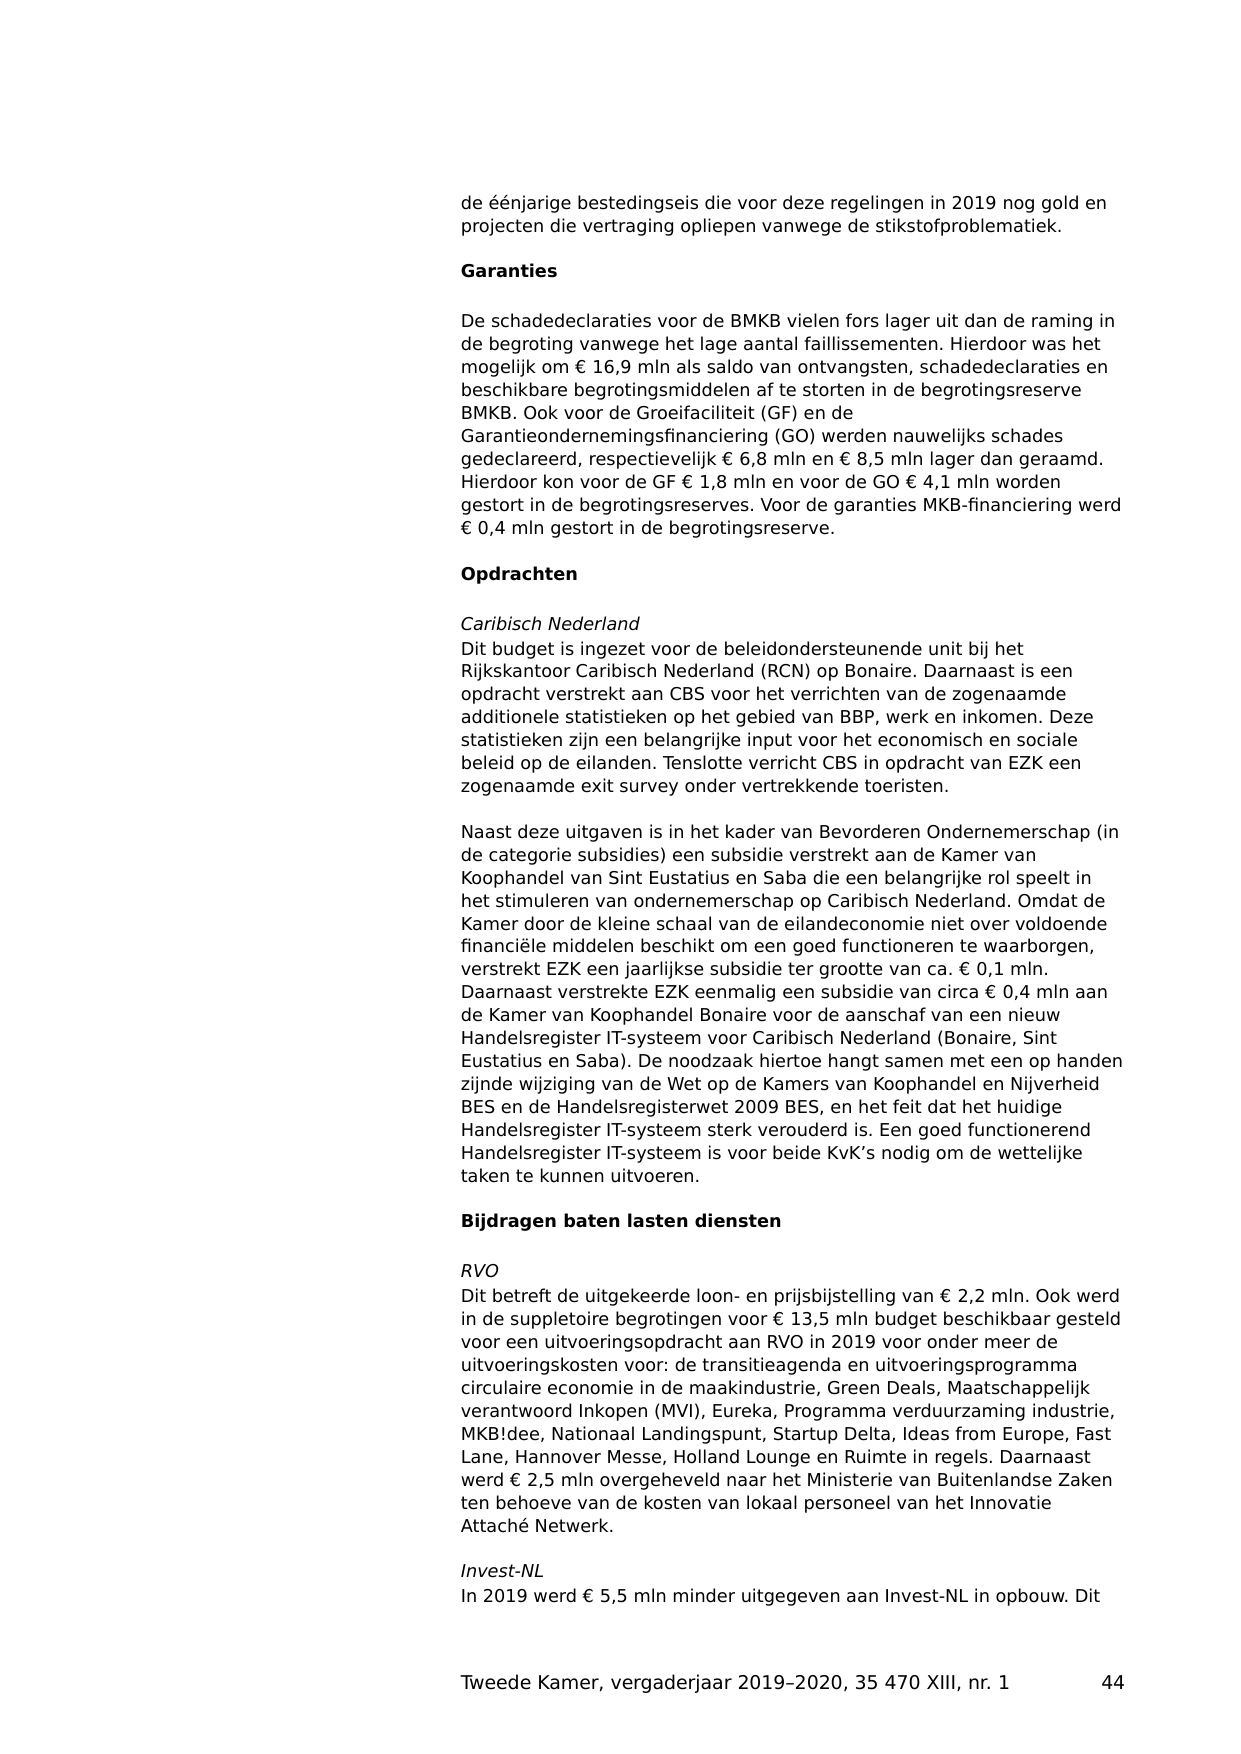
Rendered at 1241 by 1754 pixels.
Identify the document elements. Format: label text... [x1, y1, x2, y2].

text Bijdragen baten lasten diensten [461, 1209, 1125, 1232]
text Caribisch Nederland [461, 612, 1125, 634]
text De schadedeclaraties voor de BMKB vielen fors lager uit dan de raming in de begroting vanwege het lage aantal faillissementen. Hierdoor was het mogelijk om € 16,9 mln als saldo van ontvangsten, schadedeclaraties en beschikbare begrotingsmiddelen af te storten in de begrotingsreserve BMKB. Ook voor de Groeifaciliteit (GF) en de Garantieondernemingsfinanciering (GO) werden nauwelijks schades gedeclareerd, respectievelijk € 6,8 mln en € 8,5 mln lager dan geraamd. Hierdoor kon voor de GF € 1,8 mln en voor de GO € 4,1 mln worden gestort in de begrotingsreserves. Voor de garanties MKB-financiering werd € 0,4 mln gestort in de begrotingsreserve. [461, 309, 1125, 539]
text In 2019 werd € 5,5 mln minder uitgegeven aan Invest-NL in opbouw. Dit [461, 1584, 1125, 1607]
text Opdrachten [461, 562, 1125, 584]
text Garanties [461, 259, 1125, 282]
text de éénjarige bestedingseis die voor deze regelingen in 2019 nog gold en projecten die vertraging opliepen vanwege de stikstofproblematiek. [461, 191, 1125, 237]
text Dit budget is ingezet voor de beleidondersteunende unit bij het Rijkskantoor Caribisch Nederland (RCN) op Bonaire. Daarnaast is een opdracht verstrekt aan CBS voor het verrichten van de zogenaamde additionele statistieken op het gebied van BBP, werk en inkomen. Deze statistieken zijn een belangrijke input voor het economisch en sociale beleid op de eilanden. Tenslotte verricht CBS in opdracht van EZK een zogenaamde exit survey onder vertrekkende toeristen. [461, 637, 1125, 797]
text Invest-NL [461, 1559, 1125, 1582]
text RVO [461, 1259, 1125, 1282]
text Dit betreft de uitgekeerde loon- en prijsbijstelling van € 2,2 mln. Ook werd in de suppletoire begrotingen voor € 13,5 mln budget beschikbaar gesteld voor een uitvoeringsopdracht aan RVO in 2019 voor onder meer de uitvoeringskosten voor: de transitieagenda en uitvoeringsprogramma circulaire economie in de maakindustrie, Green Deals, Maatschappelijk verantwoord Inkopen (MVI), Eureka, Programma verduurzaming industrie, MKB!dee, Nationaal Landingspunt, Startup Delta, Ideas from Europe, Fast Lane, Hannover Messe, Holland Lounge en Ruimte in regels. Daarnaast werd € 2,5 mln overgeheveld naar het Ministerie van Buitenlandse Zaken ten behoeve van de kosten van lokaal personeel van het Innovatie Attaché Netwerk. [461, 1284, 1125, 1537]
text Naast deze uitgaven is in het kader van Bevorderen Ondernemerschap (in de categorie subsidies) een subsidie verstrekt aan de Kamer van Koophandel van Sint Eustatius en Saba die een belangrijke rol speelt in het stimuleren van ondernemerschap op Caribisch Nederland. Omdat de Kamer door de kleine schaal van de eilandeconomie niet over voldoende financiële middelen beschikt om een goed functioneren te waarborgen, verstrekt EZK een jaarlijkse subsidie ter grootte van ca. € 0,1 mln. Daarnaast verstrekte EZK eenmalig een subsidie van circa € 0,4 mln aan de Kamer van Koophandel Bonaire voor de aanschaf van een nieuw Handelsregister IT-systeem voor Caribisch Nederland (Bonaire, Sint Eustatius en Saba). De noodzaak hiertoe hangt samen met een op handen zijnde wijziging van de Wet op de Kamers van Koophandel en Nijverheid BES en de Handelsregisterwet 2009 BES, en het feit dat het huidige Handelsregister IT-systeem sterk verouderd is. Een goed functionerend Handelsregister IT-systeem is voor beide KvK’s nodig om de wettelijke taken te kunnen uitvoeren. [461, 820, 1125, 1187]
